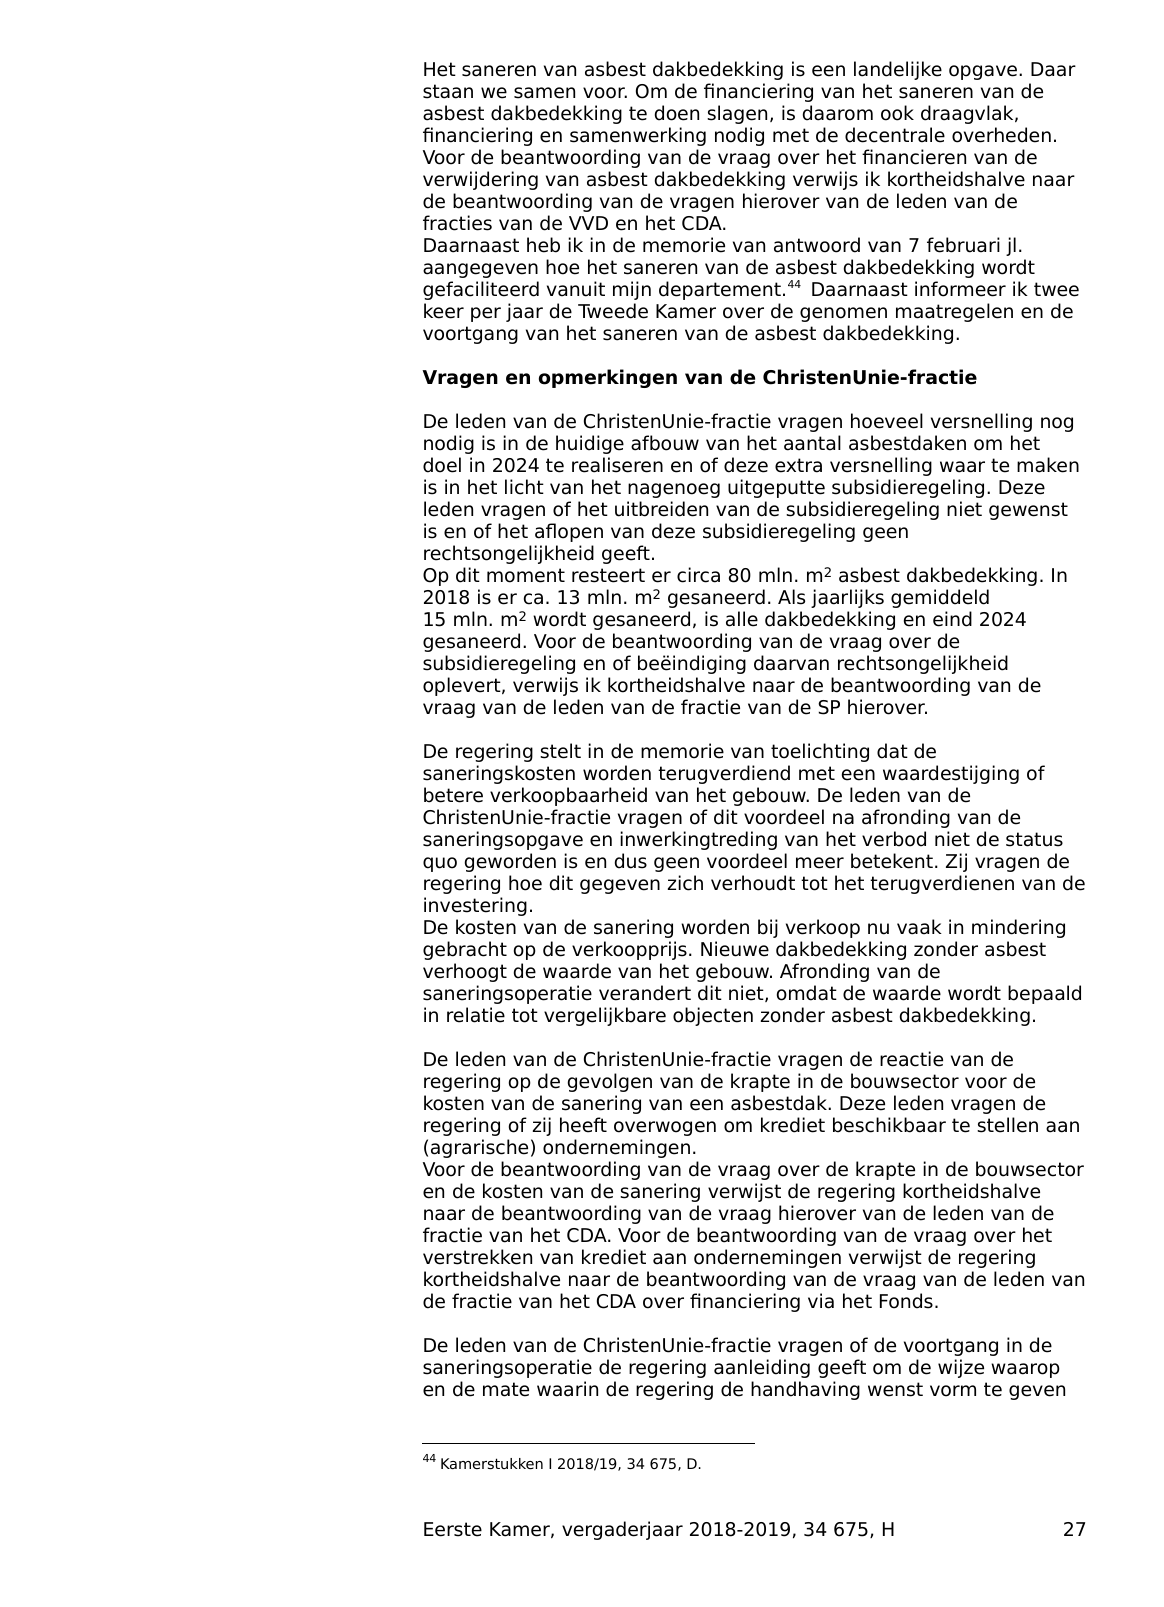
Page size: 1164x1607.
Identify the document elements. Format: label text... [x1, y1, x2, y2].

text Daarnaast heb ik in de memorie van antwoord van 7 februari jl. aangegeven hoe het saneren van de asbest dakbedekking wordt gefaciliteerd vanuit mijn departement. Daarnaast informeer ik twee keer per jaar de Tweede Kamer over de genomen maatregelen en de voortgang van het saneren van de asbest dakbedekking. [422, 235, 1087, 345]
text De regering stelt in de memorie van toelichting dat de saneringskosten worden terugverdiend met een waardestijging of betere verkoopbaarheid van het gebouw. De leden van de ChristenUnie-fractie vragen of dit voordeel na afronding van de saneringsopgave en inwerkingtreding van het verbod niet de status quo geworden is en dus geen voordeel meer betekent. Zij vragen de regering hoe dit gegeven zich verhoudt tot het terugverdienen van de investering. [422, 741, 1087, 917]
subtitle Vragen en opmerkingen van de ChristenUnie-fractie [422, 367, 1087, 389]
text Kamerstukken I 2018/19, 34 675, D. [422, 1452, 1087, 1474]
text De leden van de ChristenUnie-fractie vragen hoeveel versnelling nog nodig is in de huidige afbouw van het aantal asbestdaken om het doel in 2024 te realiseren en of deze extra versnelling waar te maken is in het licht van het nagenoeg uitgeputte subsidieregeling. Deze leden vragen of het uitbreiden van de subsidieregeling niet gewenst is en of het aflopen van deze subsidieregeling geen rechtsongelijkheid geeft. [422, 411, 1087, 565]
text De leden van de ChristenUnie-fractie vragen of de voortgang in de saneringsoperatie de regering aanleiding geeft om de wijze waarop en de mate waarin de regering de handhaving wenst vorm te geven [422, 1335, 1087, 1401]
text Op dit moment resteert er circa 80 mln. m2 asbest dakbedekking. In 2018 is er ca. 13 mln. m2 gesaneerd. Als jaarlijks gemiddeld 15 mln. m2 wordt gesaneerd, is alle dakbedekking en eind 2024 gesaneerd. Voor de beantwoording van de vraag over de subsidieregeling en of beëindiging daarvan rechtsongelijkheid oplevert, verwijs ik kortheidshalve naar de beantwoording van de vraag van de leden van de fractie van de SP hierover. [422, 565, 1087, 719]
text De kosten van de sanering worden bij verkoop nu vaak in mindering gebracht op de verkoopprijs. Nieuwe dakbedekking zonder asbest verhoogt de waarde van het gebouw. Afronding van de saneringsoperatie verandert dit niet, omdat de waarde wordt bepaald in relatie tot vergelijkbare objecten zonder asbest dakbedekking. [422, 917, 1087, 1027]
text Voor de beantwoording van de vraag over de krapte in de bouwsector en de kosten van de sanering verwijst de regering kortheidshalve naar de beantwoording van de vraag hierover van de leden van de fractie van het CDA. Voor de beantwoording van de vraag over het verstrekken van krediet aan ondernemingen verwijst de regering kortheidshalve naar de beantwoording van de vraag van de leden van de fractie van het CDA over financiering via het Fonds. [422, 1159, 1087, 1313]
text De leden van de ChristenUnie-fractie vragen de reactie van de regering op de gevolgen van de krapte in de bouwsector voor de kosten van de sanering van een asbestdak. Deze leden vragen de regering of zij heeft overwogen om krediet beschikbaar te stellen aan (agrarische) ondernemingen. [422, 1049, 1087, 1159]
text Het saneren van asbest dakbedekking is een landelijke opgave. Daar staan we samen voor. Om de financiering van het saneren van de asbest dakbedekking te doen slagen, is daarom ook draagvlak, financiering en samenwerking nodig met de decentrale overheden. Voor de beantwoording van de vraag over het financieren van de verwijdering van asbest dakbedekking verwijs ik kortheidshalve naar de beantwoording van de vragen hierover van de leden van de fracties van de VVD en het CDA. [422, 59, 1087, 235]
